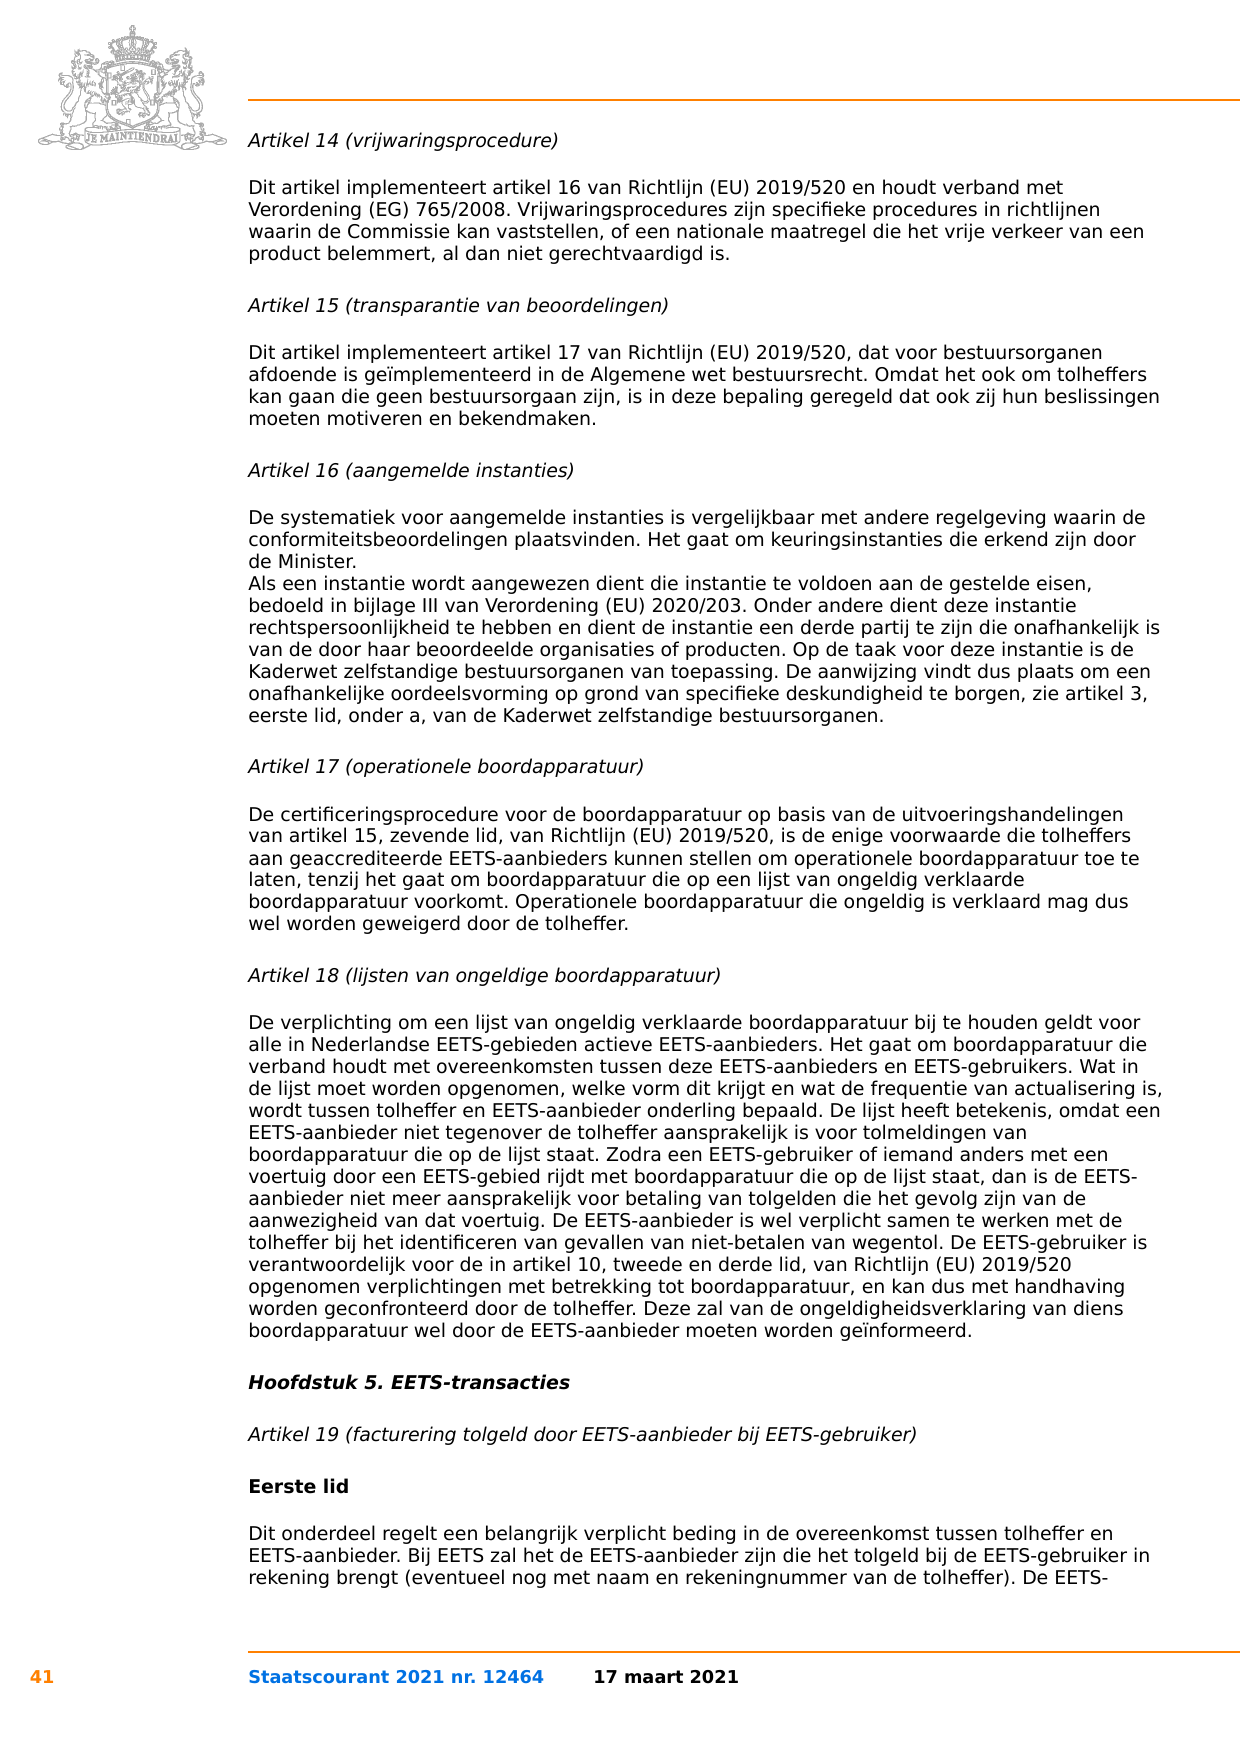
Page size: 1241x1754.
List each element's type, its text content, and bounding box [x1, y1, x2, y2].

subtitle Artikel 15 (transparantie van beoordelingen) [248, 295, 1163, 317]
text De verplichting om een lijst van ongeldig verklaarde boordapparatuur bij te houden geldt voor alle in Nederlandse EETS-gebieden actieve EETS-aanbieders. Het gaat om boordapparatuur die verband houdt met overeenkomsten tussen deze EETS-aanbieders en EETS-gebruikers. Wat in de lijst moet worden opgenomen, welke vorm dit krijgt en wat de frequentie van actualisering is, wordt tussen tolheffer en EETS-aanbieder onderling bepaald. De lijst heeft betekenis, omdat een EETS-aanbieder niet tegenover de tolheffer aansprakelijk is voor tolmeldingen van boordapparatuur die op de lijst staat. Zodra een EETS-gebruiker of iemand anders met een voertuig door een EETS-gebied rijdt met boordapparatuur die op de lijst staat, dan is de EETS-aanbieder niet meer aansprakelijk voor betaling van tolgelden die het gevolg zijn van de aanwezigheid van dat voertuig. De EETS-aanbieder is wel verplicht samen te werken met de tolheffer bij het identificeren van gevallen van niet-betalen van wegentol. De EETS-gebruiker is verantwoordelijk voor de in artikel 10, tweede en derde lid, van Richtlijn (EU) 2019/520 opgenomen verplichtingen met betrekking tot boordapparatuur, en kan dus met handhaving worden geconfronteerd door de tolheffer. Deze zal van de ongeldigheidsverklaring van diens boordapparatuur wel door de EETS-aanbieder moeten worden geïnformeerd. [248, 1012, 1163, 1342]
text Dit artikel implementeert artikel 16 van Richtlijn (EU) 2019/520 en houdt verband met Verordening (EG) 765/2008. Vrijwaringsprocedures zijn specifieke procedures in richtlijnen waarin de Commissie kan vaststellen, of een nationale maatregel die het vrije verkeer van een product belemmert, al dan niet gerechtvaardigd is. [248, 177, 1163, 265]
subtitle Eerste lid [248, 1476, 1163, 1498]
subtitle Artikel 17 (operationele boordapparatuur) [248, 756, 1163, 778]
subtitle Artikel 19 (facturering tolgeld door EETS-aanbieder bij EETS-gebruiker) [248, 1424, 1163, 1446]
subtitle Artikel 14 (vrijwaringsprocedure) [248, 130, 1163, 152]
text De certificeringsprocedure voor de boordapparatuur op basis van de uitvoeringshandelingen van artikel 15, zevende lid, van Richtlijn (EU) 2019/520, is de enige voorwaarde die tolheffers aan geaccrediteerde EETS-aanbieders kunnen stellen om operationele boordapparatuur toe te laten, tenzij het gaat om boordapparatuur die op een lijst van ongeldig verklaarde boordapparatuur voorkomt. Operationele boordapparatuur die ongeldig is verklaard mag dus wel worden geweigerd door de tolheffer. [248, 803, 1163, 935]
text De systematiek voor aangemelde instanties is vergelijkbaar met andere regelgeving waarin de conformiteitsbeoordelingen plaatsvinden. Het gaat om keuringsinstanties die erkend zijn door de Minister. [248, 507, 1163, 573]
picture [38, 25, 227, 150]
subtitle Artikel 18 (lijsten van ongeldige boordapparatuur) [248, 965, 1163, 987]
text Dit onderdeel regelt een belangrijk verplicht beding in de overeenkomst tussen tolheffer en EETS-aanbieder. Bij EETS zal het de EETS-aanbieder zijn die het tolgeld bij de EETS-gebruiker in rekening brengt (eventueel nog met naam en rekeningnummer van de tolheffer). De EETS- [248, 1523, 1163, 1589]
text Dit artikel implementeert artikel 17 van Richtlijn (EU) 2019/520, dat voor bestuursorganen afdoende is geïmplementeerd in de Algemene wet bestuursrecht. Omdat het ook om tolheffers kan gaan die geen bestuursorgaan zijn, is in deze bepaling geregeld dat ook zij hun beslissingen moeten motiveren en bekendmaken. [248, 342, 1163, 430]
text Als een instantie wordt aangewezen dient die instantie te voldoen aan de gestelde eisen, bedoeld in bijlage III van Verordening (EU) 2020/203. Onder andere dient deze instantie rechtspersoonlijkheid te hebben en dient de instantie een derde partij te zijn die onafhankelijk is van de door haar beoordeelde organisaties of producten. Op de taak voor deze instantie is de Kaderwet zelfstandige bestuursorganen van toepassing. De aanwijzing vindt dus plaats om een onafhankelijke oordeelsvorming op grond van specifieke deskundigheid te borgen, zie artikel 3, eerste lid, onder a, van de Kaderwet zelfstandige bestuursorganen. [248, 573, 1163, 726]
subtitle Hoofdstuk 5. EETS-transacties [248, 1372, 1163, 1394]
subtitle Artikel 16 (aangemelde instanties) [248, 460, 1163, 482]
